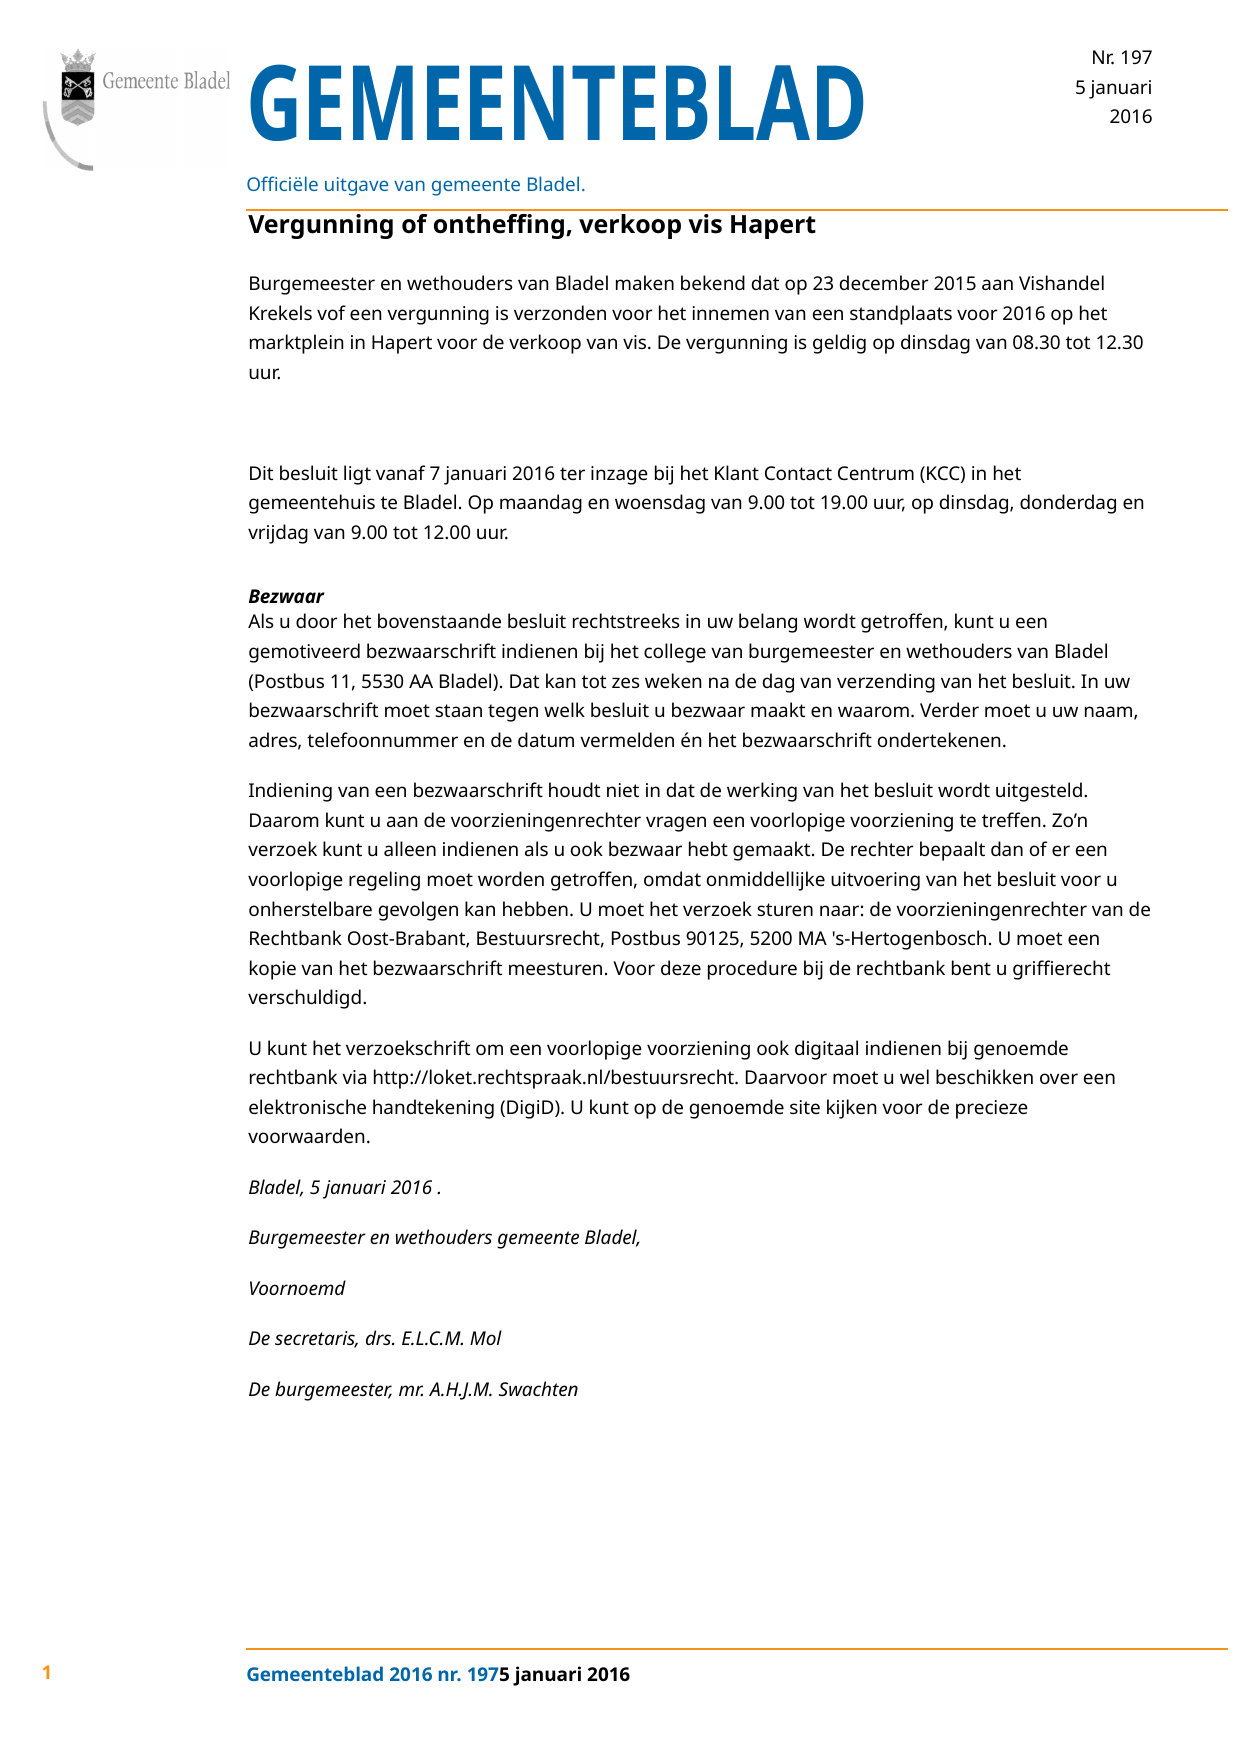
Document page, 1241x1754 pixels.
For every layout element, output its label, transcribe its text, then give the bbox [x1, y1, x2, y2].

text Als u door het bovenstaande besluit rechtstreeks in uw belang wordt getroffen, kunt u een gemotiveerd bezwaarschrift indienen bij het college van burgemeester en wethouders van Bladel (Postbus 11, 5530 AA Bladel). Dat kan tot zes weken na de dag van verzending van het besluit. In uw bezwaarschrift moet staan tegen welk besluit u bezwaar maakt en waarom. Verder moet u uw naam, adres, telefoonnummer en de datum vermelden én het bezwaarschrift ondertekenen. [248, 609, 1152, 753]
text Burgemeester en wethouders gemeente Bladel, [248, 1224, 1152, 1250]
text Bladel, 5 januari 2016 . [248, 1174, 1152, 1200]
text Indiening van een bezwaarschrift houdt niet in dat de werking van het besluit wordt uitgesteld. Daarom kunt u aan de voorzieningenrechter vragen een voorlopige voorziening te treffen. Zo’n verzoek kunt u alleen indienen als u ook bezwaar hebt gemaakt. De rechter bepaalt dan of er een voorlopige regeling moet worden getroffen, omdat onmiddellijke uitvoering van het besluit voor u onherstelbare gevolgen kan hebben. U moet het verzoek sturen naar: de voorzieningenrechter van de Rechtbank Oost-Brabant, Bestuursrecht, Postbus 90125, 5200 MA 's-Hertogenbosch. U moet een kopie van het bezwaarschrift meesturen. Voor deze procedure bij de rechtbank bent u griffierecht verschuldigd. [248, 777, 1152, 1010]
text De burgemeester, mr. A.H.J.M. Swachten [248, 1376, 1152, 1402]
text Burgemeester en wethouders van Bladel maken bekend dat op 23 december 2015 aan Vishandel Krekels vof een vergunning is verzonden voor het innemen van een standplaats voor 2016 op het marktplein in Hapert voor de verkoop van vis. De vergunning is geldig op dinsdag van 08.30 tot 12.30 uur. [248, 270, 1152, 385]
text Voornoemd [248, 1275, 1152, 1301]
text Vergunning of ontheffing, verkoop vis Hapert [248, 211, 1152, 241]
text Dit besluit ligt vanaf 7 januari 2016 ter inzage bij het Klant Contact Centrum (KCC) in het gemeentehuis te Bladel. Op maandag en woensdag van 9.00 tot 19.00 uur, op dinsdag, donderdag en vrijdag van 9.00 tot 12.00 uur. [248, 460, 1152, 545]
text U kunt het verzoekschrift om een voorlopige voorziening ook digitaal indienen bij genoemde rechtbank via http://loket.rechtspraak.nl/bestuursrecht. Daarvoor moet u wel beschikken over een elektronische handtekening (DigiD). U kunt op de genoemde site kijken voor de precieze voorwaarden. [248, 1035, 1152, 1149]
text Bezwaar [248, 583, 1152, 609]
text De secretaris, drs. E.L.C.M. Mol [248, 1325, 1152, 1351]
picture [41, 47, 231, 172]
